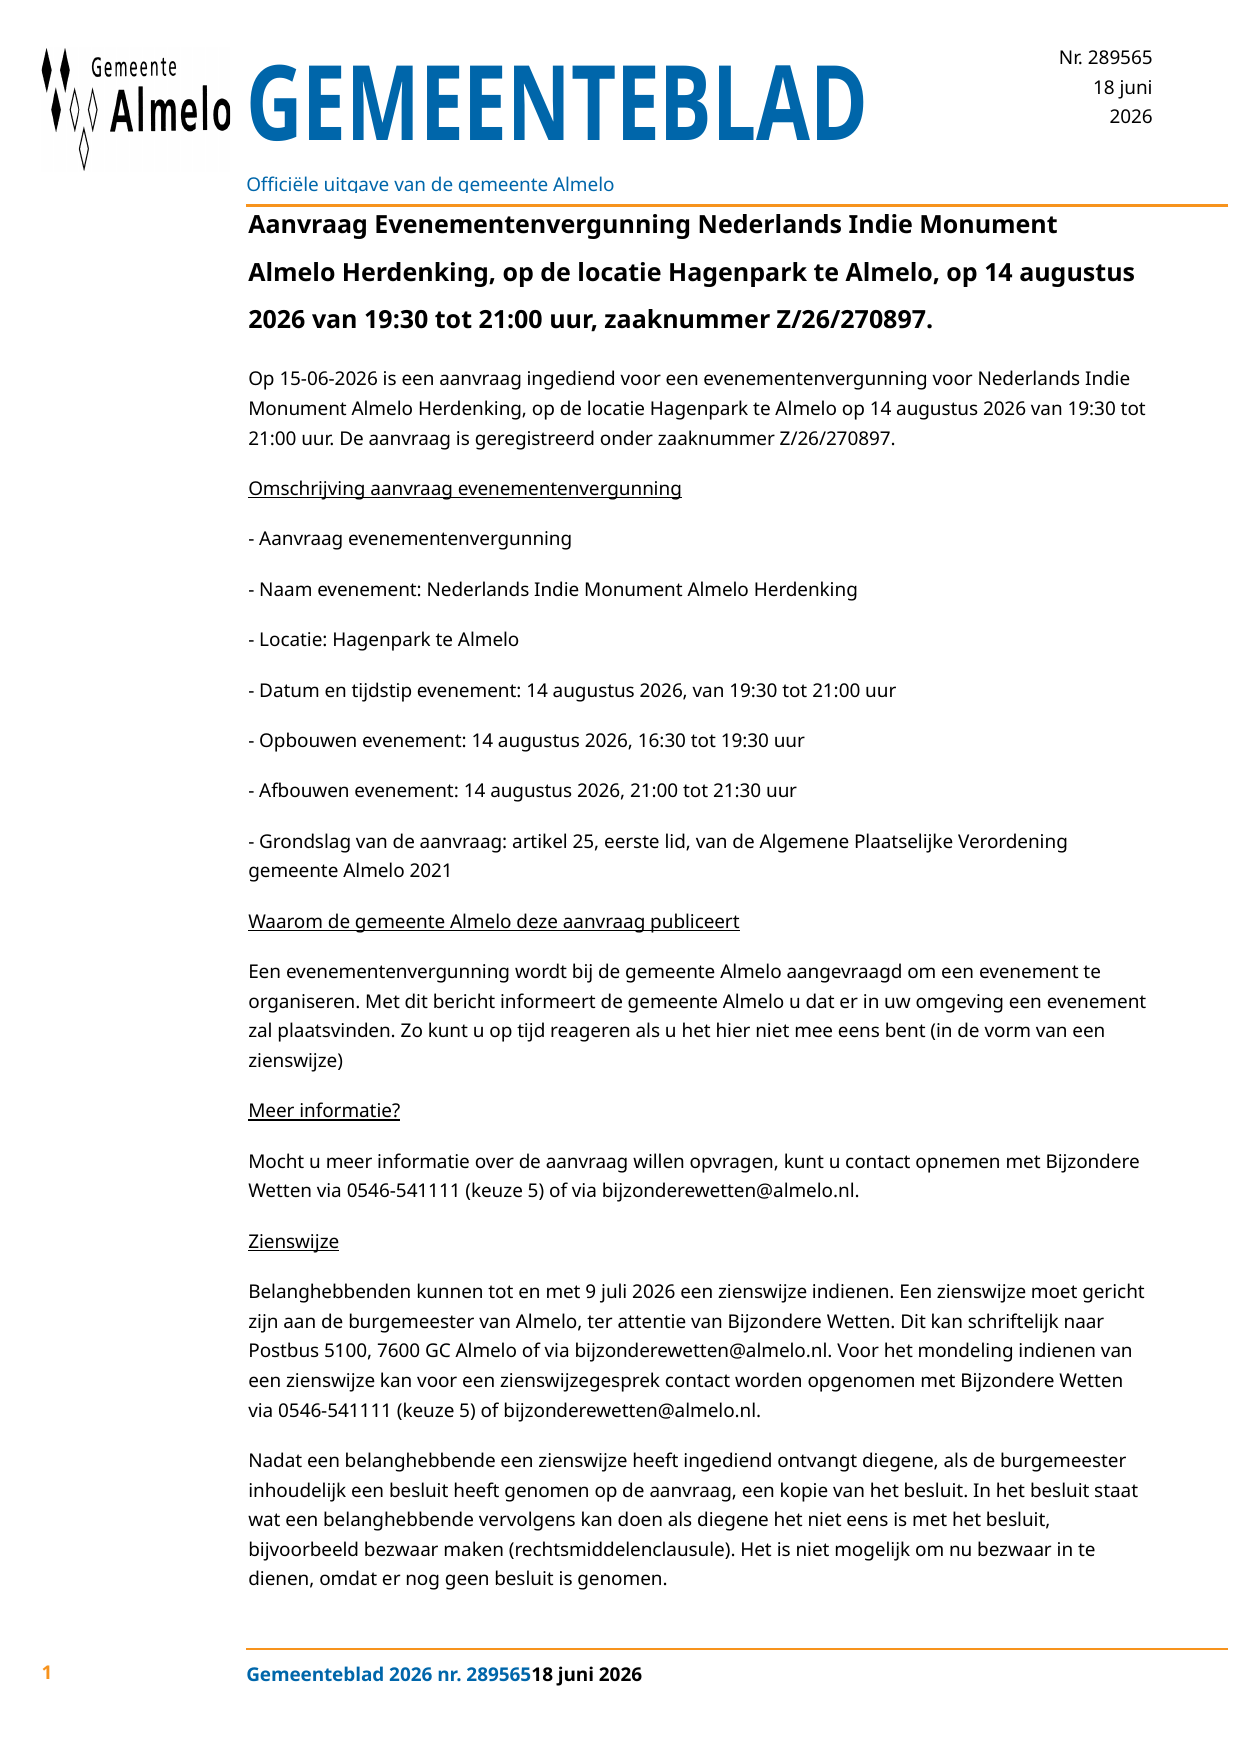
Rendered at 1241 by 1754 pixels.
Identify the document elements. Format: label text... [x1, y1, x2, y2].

text - Aanvraag evenementenvergunning [248, 526, 1152, 551]
text Zienswijze [248, 1228, 1152, 1254]
text Op 15-06-2026 is een aanvraag ingediend voor een evenementenvergunning voor Nederlands Indie Monument Almelo Herdenking, op de locatie Hagenpark te Almelo op 14 augustus 2026 van 19:30 tot 21:00 uur. De aanvraag is geregistreerd onder zaaknummer Z/26/270897. [248, 366, 1152, 450]
text - Locatie: Hagenpark te Almelo [248, 626, 1152, 652]
text Mocht u meer informatie over de aanvraag willen opvragen, kunt u contact opnemen met Bijzondere Wetten via 0546-541111 (keuze 5) of via bijzonderewetten@almelo.nl. [248, 1148, 1152, 1203]
text - Opbouwen evenement: 14 augustus 2026, 16:30 tot 19:30 uur [248, 727, 1152, 753]
text Een evenementenvergunning wordt bij de gemeente Almelo aangevraagd om een evenement te organiseren. Met dit bericht informeert de gemeente Almelo u dat er in uw omgeving een evenement zal plaatsvinden. Zo kunt u op tijd reageren als u het hier niet mee eens bent (in de vorm van een zienswijze) [248, 958, 1152, 1073]
text Waarom de gemeente Almelo deze aanvraag publiceert [248, 908, 1152, 934]
text Nadat een belanghebbende een zienswijze heeft ingediend ontvangt diegene, als de burgemeester inhoudelijk een besluit heeft genomen op de aanvraag, een kopie van het besluit. In het besluit staat wat een belanghebbende vervolgens kan doen als diegene het niet eens is met het besluit, bijvoorbeeld bezwaar maken (rechtsmiddelenclausule). Het is niet mogelijk om nu bezwaar in te dienen, omdat er nog geen besluit is genomen. [248, 1447, 1152, 1591]
picture [41, 47, 231, 172]
text - Naam evenement: Nederlands Indie Monument Almelo Herdenking [248, 576, 1152, 602]
text - Datum en tijdstip evenement: 14 augustus 2026, van 19:30 tot 21:00 uur [248, 677, 1152, 702]
text Meer informatie? [248, 1098, 1152, 1123]
text - Afbouwen evenement: 14 augustus 2026, 21:00 tot 21:30 uur [248, 778, 1152, 803]
text Belanghebbenden kunnen tot en met 9 juli 2026 een zienswijze indienen. Een zienswijze moet gericht zijn aan de burgemeester van Almelo, ter attentie van Bijzondere Wetten. Dit kan schriftelijk naar Postbus 5100, 7600 GC Almelo of via bijzonderewetten@almelo.nl. Voor het mondeling indienen van een zienswijze kan voor een zienswijzegesprek contact worden opgenomen met Bijzondere Wetten via 0546-541111 (keuze 5) of bijzonderewetten@almelo.nl. [248, 1278, 1152, 1422]
text Omschrijving aanvraag evenementenvergunning [248, 475, 1152, 501]
text Aanvraag Evenementenvergunning Nederlands Indie Monument Almelo Herdenking, op de locatie Hagenpark te Almelo, op 14 augustus 2026 van 19:30 tot 21:00 uur, zaaknummer Z/26/270897. [248, 207, 1152, 336]
text - Grondslag van de aanvraag: artikel 25, eerste lid, van de Algemene Plaatselijke Verordening gemeente Almelo 2021 [248, 828, 1152, 883]
